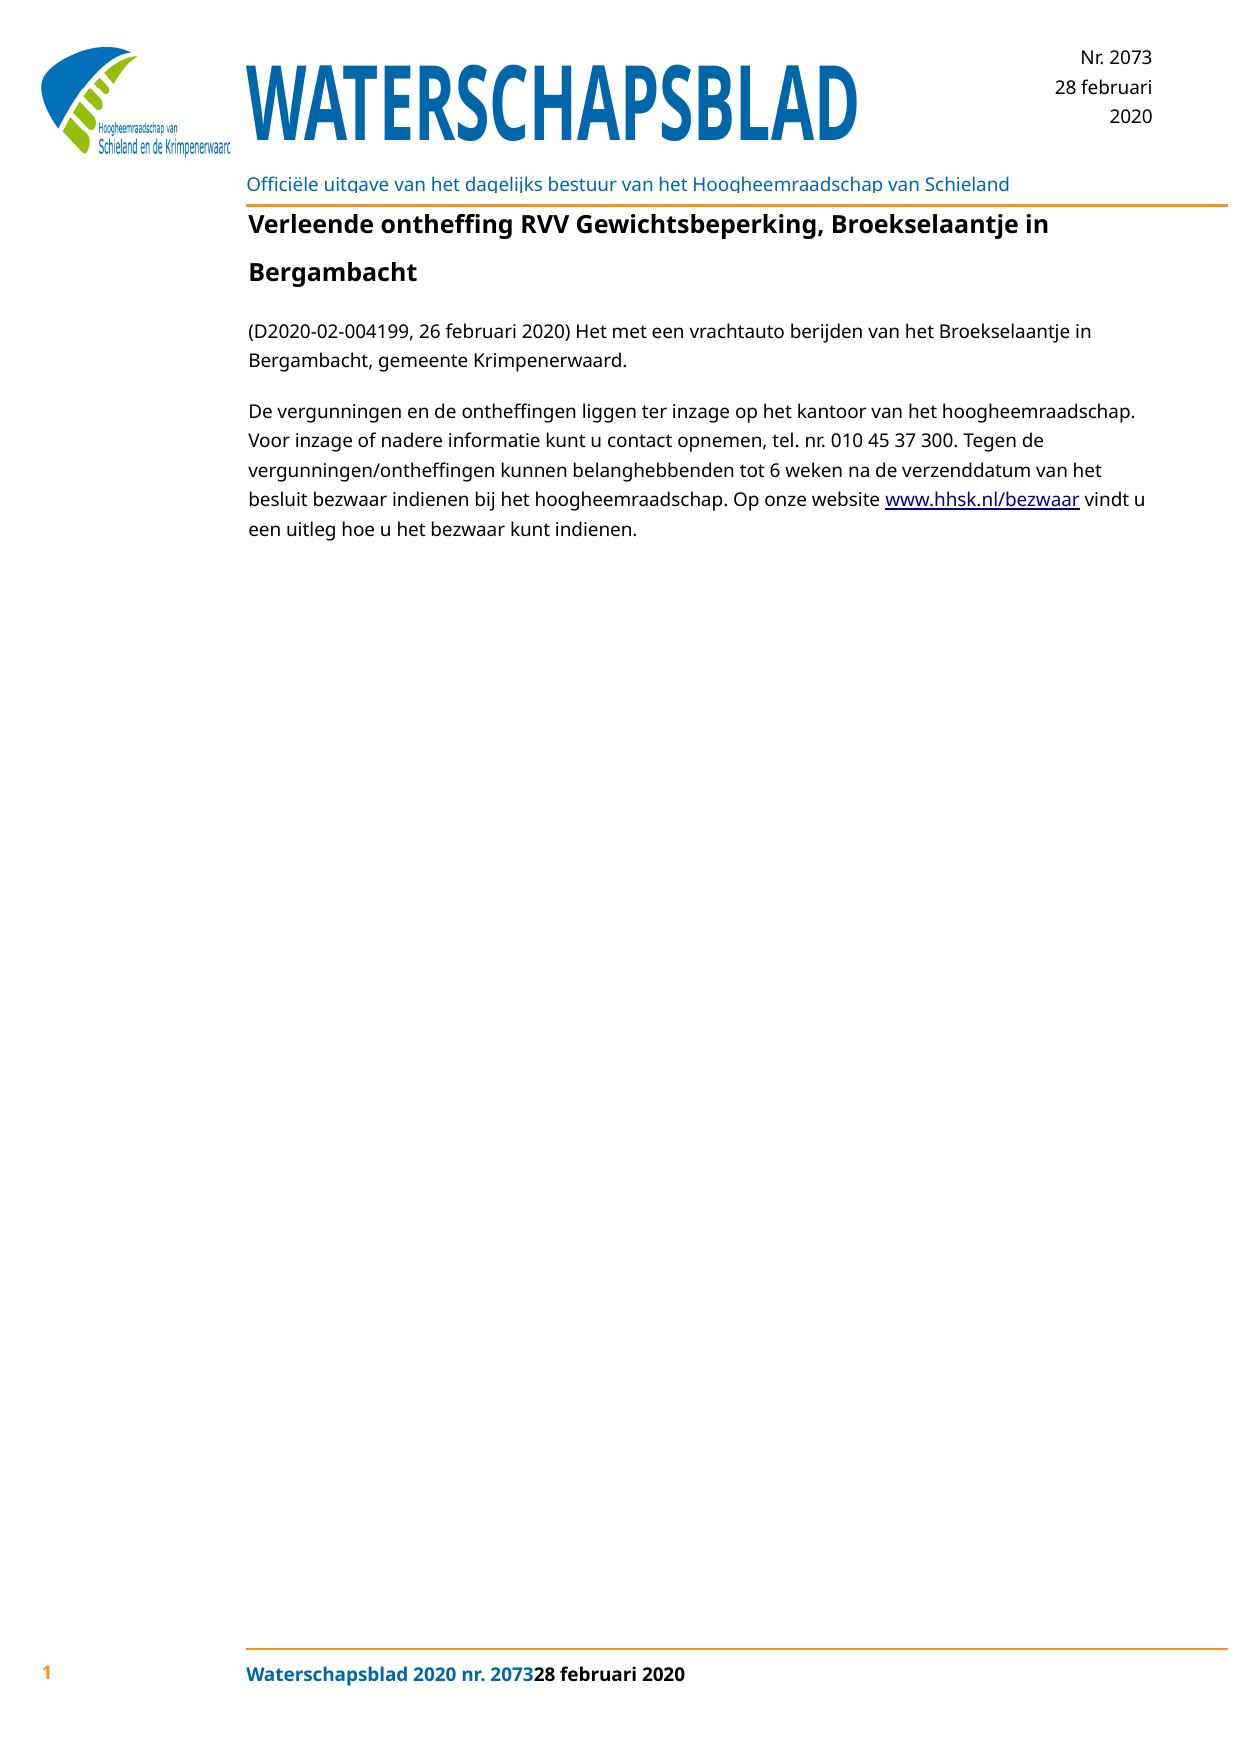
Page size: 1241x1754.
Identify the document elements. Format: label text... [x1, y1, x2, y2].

text Verleende ontheffing RVV Gewichtsbeperking, Broekselaantje in Bergambacht [248, 207, 1152, 288]
text (D2020-02-004199, 26 februari 2020) Het met een vrachtauto berijden van het Broekselaantje in Bergambacht, gemeente Krimpenerwaard. [248, 318, 1152, 373]
text De vergunningen en de ontheffingen liggen ter inzage op het kantoor van het hoogheemraadschap. Voor inzage of nadere informatie kunt u contact opnemen, tel. nr. 010 45 37 300. Tegen de vergunningen/ontheffingen kunnen belanghebbenden tot 6 weken na de verzenddatum van het besluit bezwaar indienen bij het hoogheemraadschap. Op onze website www.hhsk.nl/bezwaar vindt u een uitleg hoe u het bezwaar kunt indienen. [248, 398, 1152, 542]
picture [41, 47, 231, 172]
